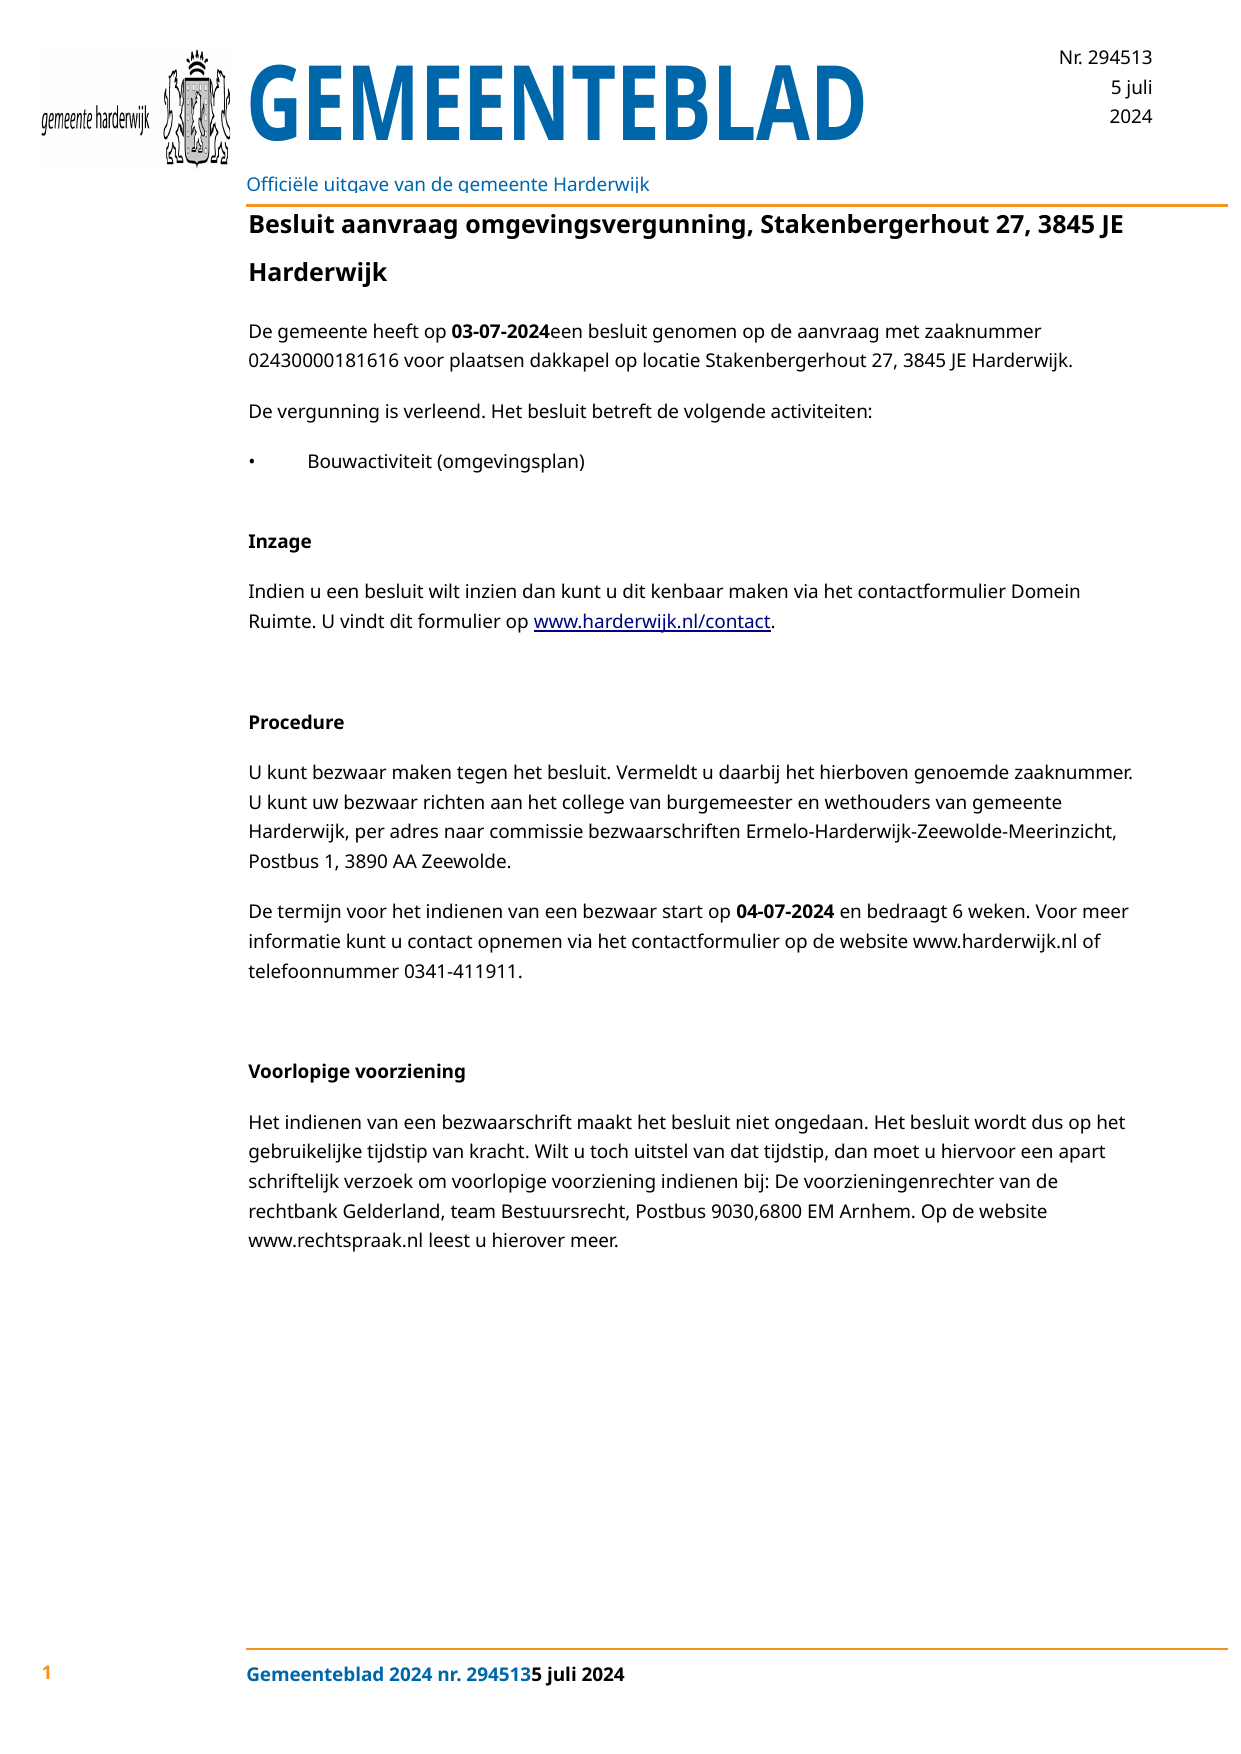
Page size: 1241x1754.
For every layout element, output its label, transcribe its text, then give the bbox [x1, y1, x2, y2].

text Voorlopige voorziening [248, 1059, 1152, 1084]
list Bouwactiviteit (omgevingsplan) [248, 448, 1152, 474]
text Besluit aanvraag omgevingsvergunning, Stakenbergerhout 27, 3845 JE Harderwijk [248, 207, 1152, 288]
text De vergunning is verleend. Het besluit betreft de volgende activiteiten: [248, 398, 1152, 424]
picture [41, 47, 231, 172]
text Indien u een besluit wilt inzien dan kunt u dit kenbaar maken via het contactformulier Domein Ruimte. U vindt dit formulier op www.harderwijk.nl/contact. [248, 579, 1152, 634]
text De gemeente heeft op 03-07-2024een besluit genomen op de aanvraag met zaaknummer 02430000181616 voor plaatsen dakkapel op locatie Stakenbergerhout 27, 3845 JE Harderwijk. [248, 318, 1152, 373]
text U kunt bezwaar maken tegen het besluit. Vermeldt u daarbij het hierboven genoemde zaaknummer. U kunt uw bezwaar richten aan het college van burgemeester en wethouders van gemeente Harderwijk, per adres naar commissie bezwaarschriften Ermelo-Harderwijk-Zeewolde-Meerinzicht, Postbus 1, 3890 AA Zeewolde. [248, 759, 1152, 874]
text Procedure [248, 709, 1152, 735]
text De termijn voor het indienen van een bezwaar start op 04-07-2024 en bedraagt 6 weken. Voor meer informatie kunt u contact opnemen via het contactformulier op de website www.harderwijk.nl of telefoonnummer 0341-411911. [248, 899, 1152, 984]
text Het indienen van een bezwaarschrift maakt het besluit niet ongedaan. Het besluit wordt dus op het gebruikelijke tijdstip van kracht. Wilt u toch uitstel van dat tijdstip, dan moet u hiervoor een apart schriftelijk verzoek om voorlopige voorziening indienen bij: De voorzieningenrechter van de rechtbank Gelderland, team Bestuursrecht, Postbus 9030,6800 EM Arnhem. Op de website www.rechtspraak.nl leest u hierover meer. [248, 1109, 1152, 1253]
text Inzage [248, 528, 1152, 554]
